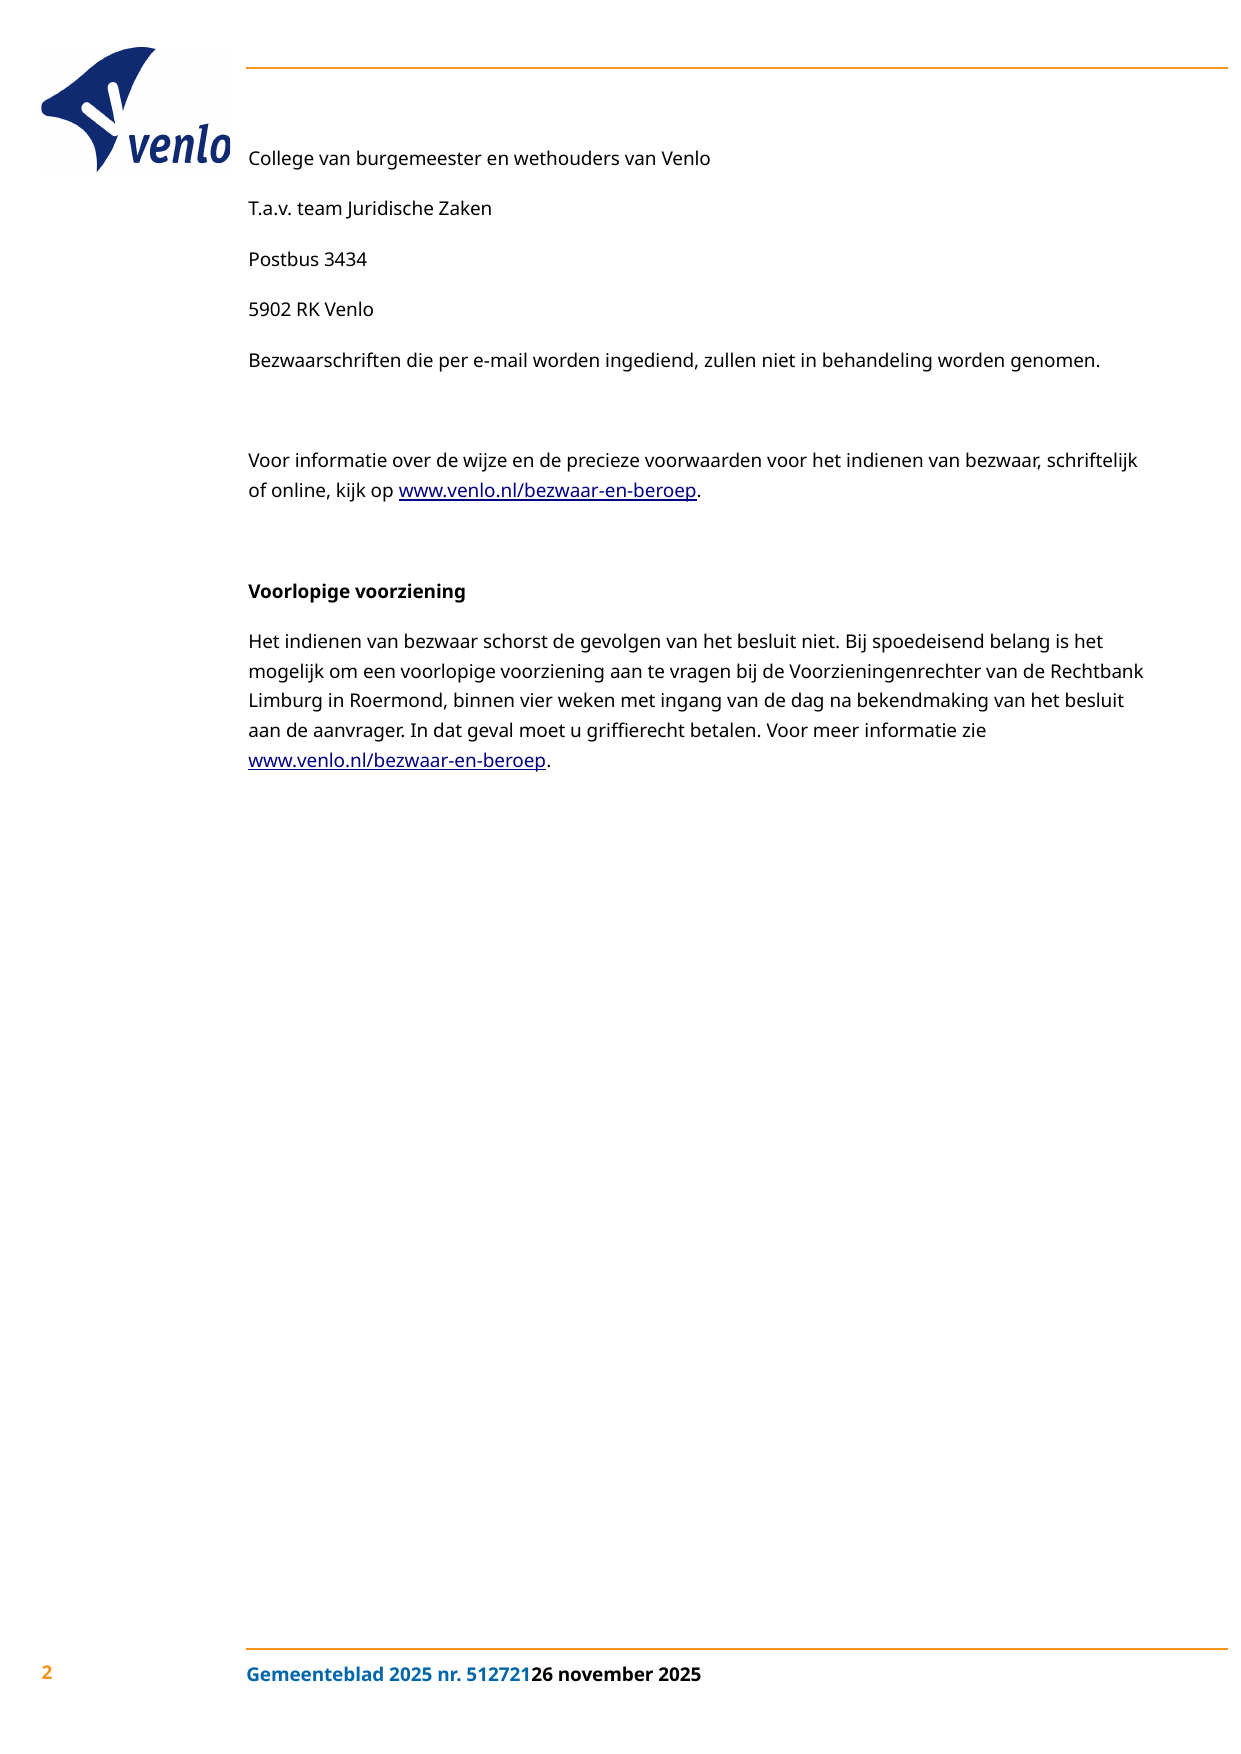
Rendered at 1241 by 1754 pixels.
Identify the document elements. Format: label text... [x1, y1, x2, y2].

text Postbus 3434 [248, 246, 1152, 272]
picture [41, 47, 231, 172]
text College van burgemeester en wethouders van Venlo [248, 145, 1152, 171]
text 5902 RK Venlo [248, 296, 1152, 322]
text Voorlopige voorziening [248, 578, 1152, 604]
text Het indienen van bezwaar schorst de gevolgen van het besluit niet. Bij spoedeisend belang is het mogelijk om een voorlopige voorziening aan te vragen bij de Voorzieningenrechter van de Rechtbank Limburg in Roermond, binnen vier weken met ingang van de dag na bekendmaking van het besluit aan de aanvrager. In dat geval moet u griffierecht betalen. Voor meer informatie zie www.venlo.nl/bezwaar-en-beroep. [248, 628, 1152, 773]
text Voor informatie over de wijze en de precieze voorwaarden voor het indienen van bezwaar, schriftelijk of online, kijk op www.venlo.nl/bezwaar-en-beroep. [248, 448, 1152, 503]
text T.a.v. team Juridische Zaken [248, 196, 1152, 221]
text Bezwaarschriften die per e-mail worden ingediend, zullen niet in behandeling worden genomen. [248, 347, 1152, 373]
